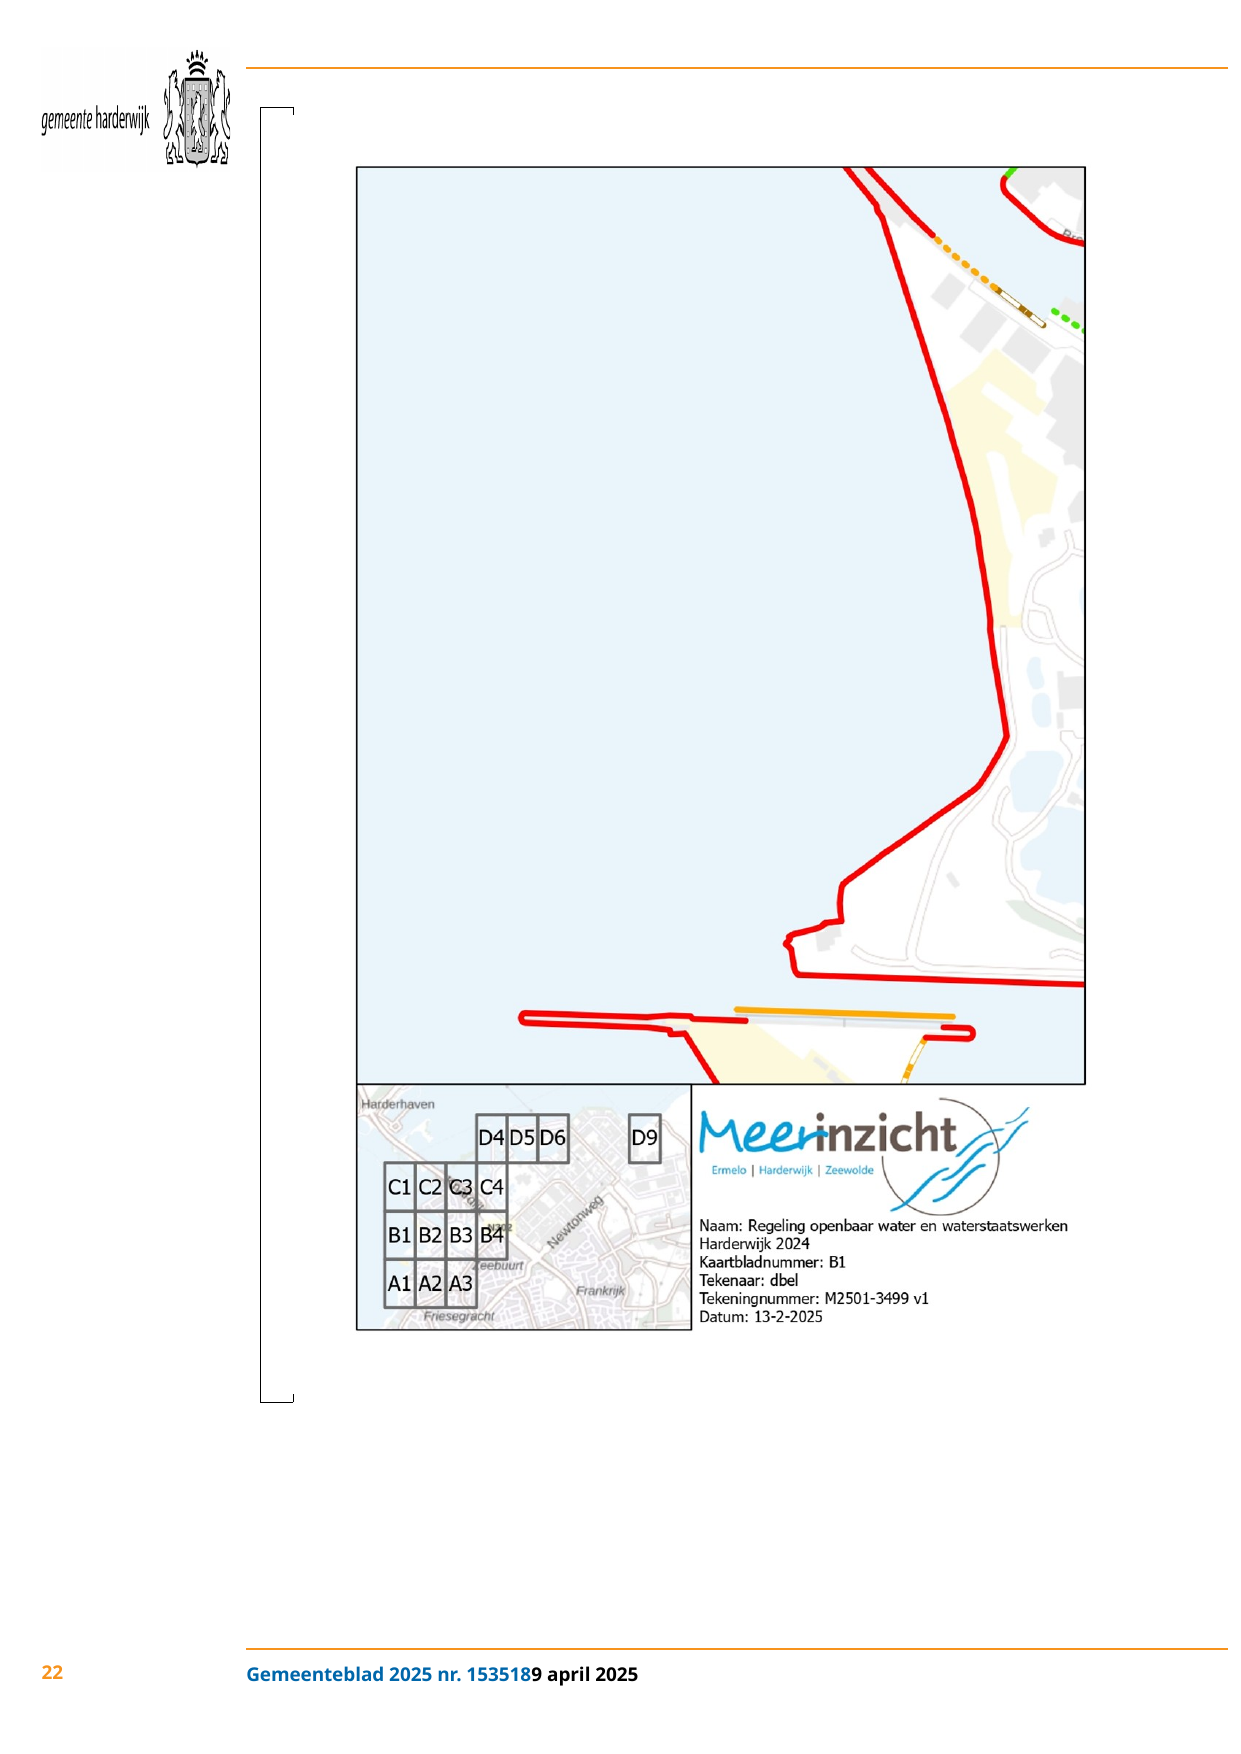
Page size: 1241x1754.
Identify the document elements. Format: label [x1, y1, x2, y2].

picture [268, 115, 1173, 1394]
picture [41, 47, 231, 172]
